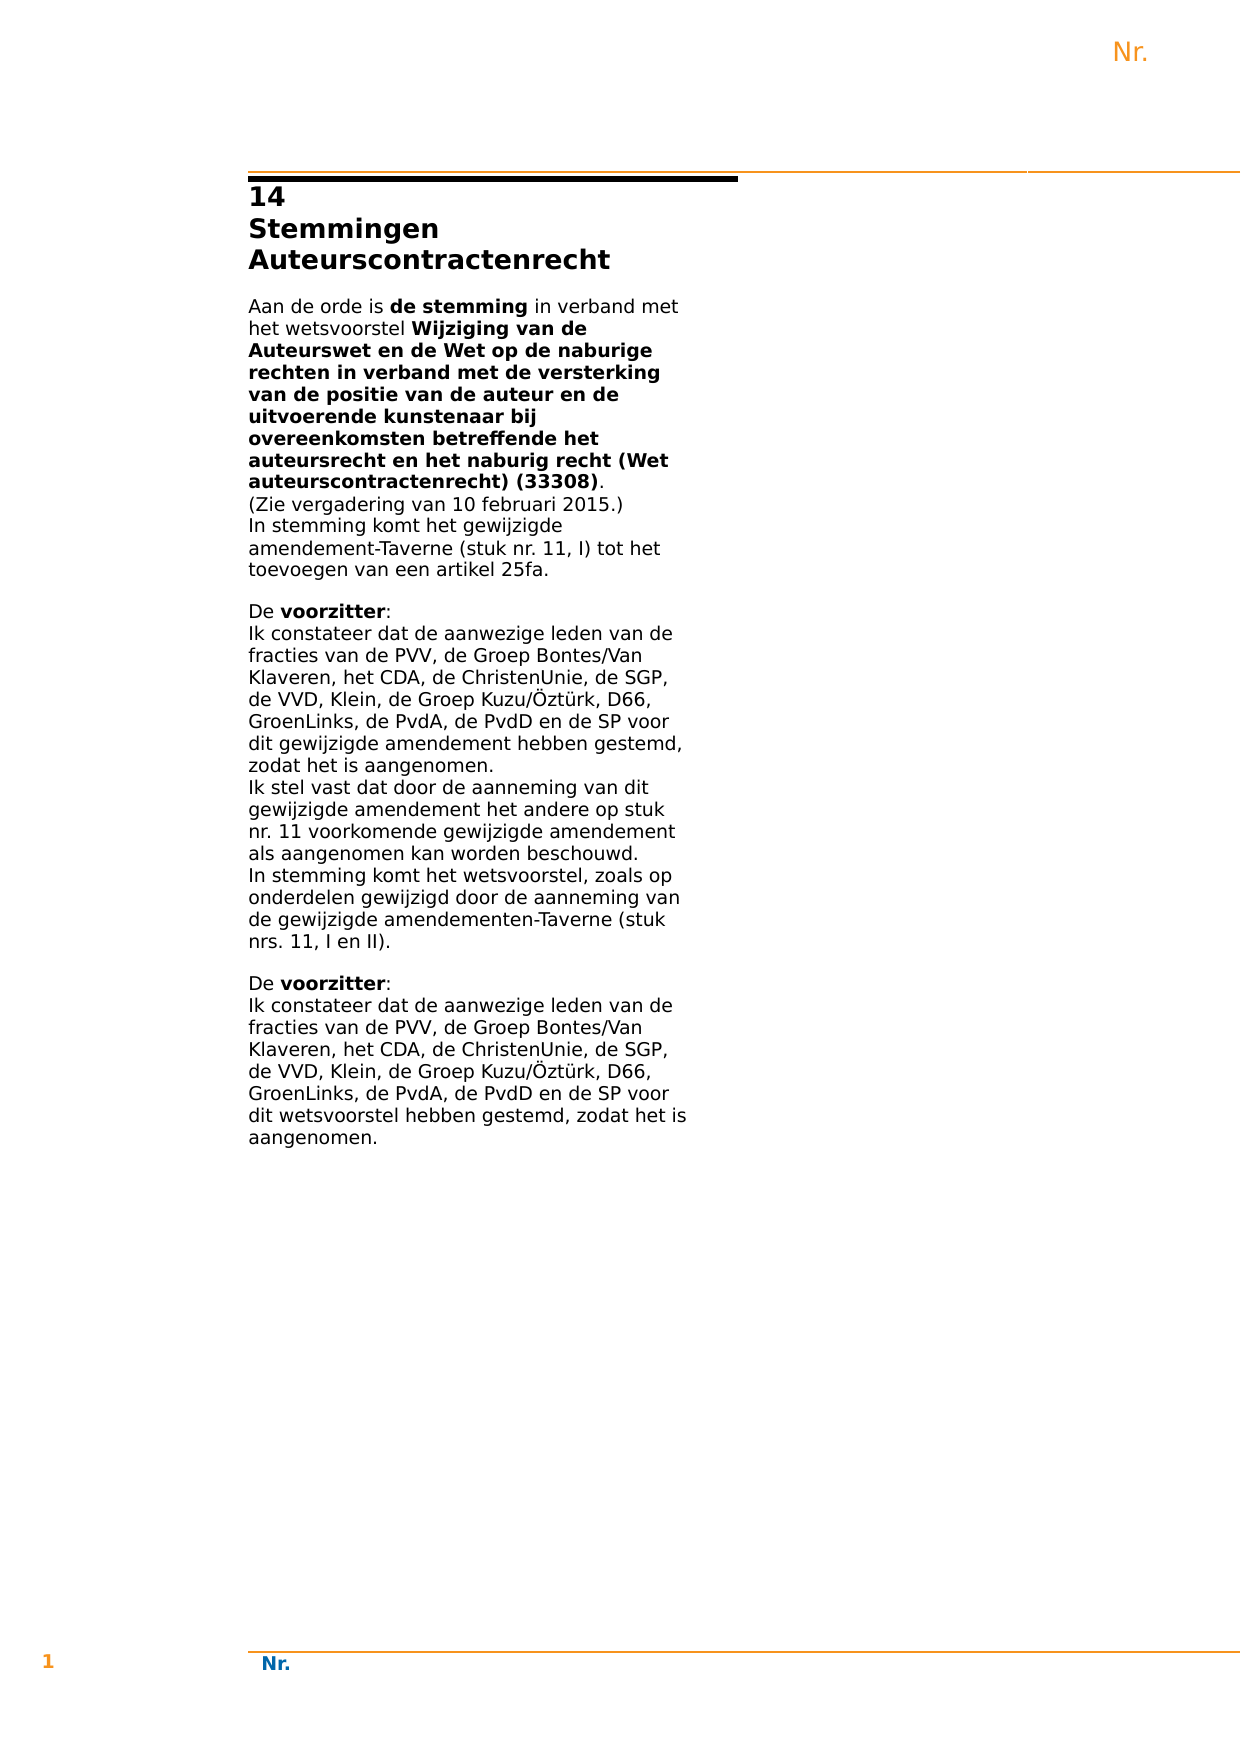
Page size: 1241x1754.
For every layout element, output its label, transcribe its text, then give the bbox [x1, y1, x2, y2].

text In stemming komt het gewijzigde amendement-Taverne (stuk nr. 11, I) tot het toevoegen van een artikel 25fa. [248, 515, 691, 581]
text (Zie vergadering van 10 februari 2015.) [248, 493, 691, 515]
text De voorzitter: [248, 973, 691, 995]
title 14 Stemmingen Auteurscontractenrecht [248, 182, 691, 276]
text In stemming komt het wetsvoorstel, zoals op onderdelen gewijzigd door de aanneming van de gewijzigde amendementen-Taverne (stuk nrs. 11, I en II). [248, 865, 691, 953]
text Ik constateer dat de aanwezige leden van de fracties van de PVV, de Groep Bontes/Van Klaveren, het CDA, de ChristenUnie, de SGP, de VVD, Klein, de Groep Kuzu/Öztürk, D66, GroenLinks, de PvdA, de PvdD en de SP voor dit wetsvoorstel hebben gestemd, zodat het is aangenomen. [248, 995, 691, 1149]
text Aan de orde is de stemming in verband met het wetsvoorstel Wijziging van de Auteurswet en de Wet op de naburige rechten in verband met de versterking van de positie van de auteur en de uitvoerende kunstenaar bij overeenkomsten betreffende het auteursrecht en het naburig recht (Wet auteurscontractenrecht) (33308). [248, 296, 691, 493]
text Ik constateer dat de aanwezige leden van de fracties van de PVV, de Groep Bontes/Van Klaveren, het CDA, de ChristenUnie, de SGP, de VVD, Klein, de Groep Kuzu/Öztürk, D66, GroenLinks, de PvdA, de PvdD en de SP voor dit gewijzigde amendement hebben gestemd, zodat het is aangenomen. [248, 623, 691, 777]
text Ik stel vast dat door de aanneming van dit gewijzigde amendement het andere op stuk nr. 11 voorkomende gewijzigde amendement als aangenomen kan worden beschouwd. [248, 777, 691, 865]
text De voorzitter: [248, 601, 691, 623]
